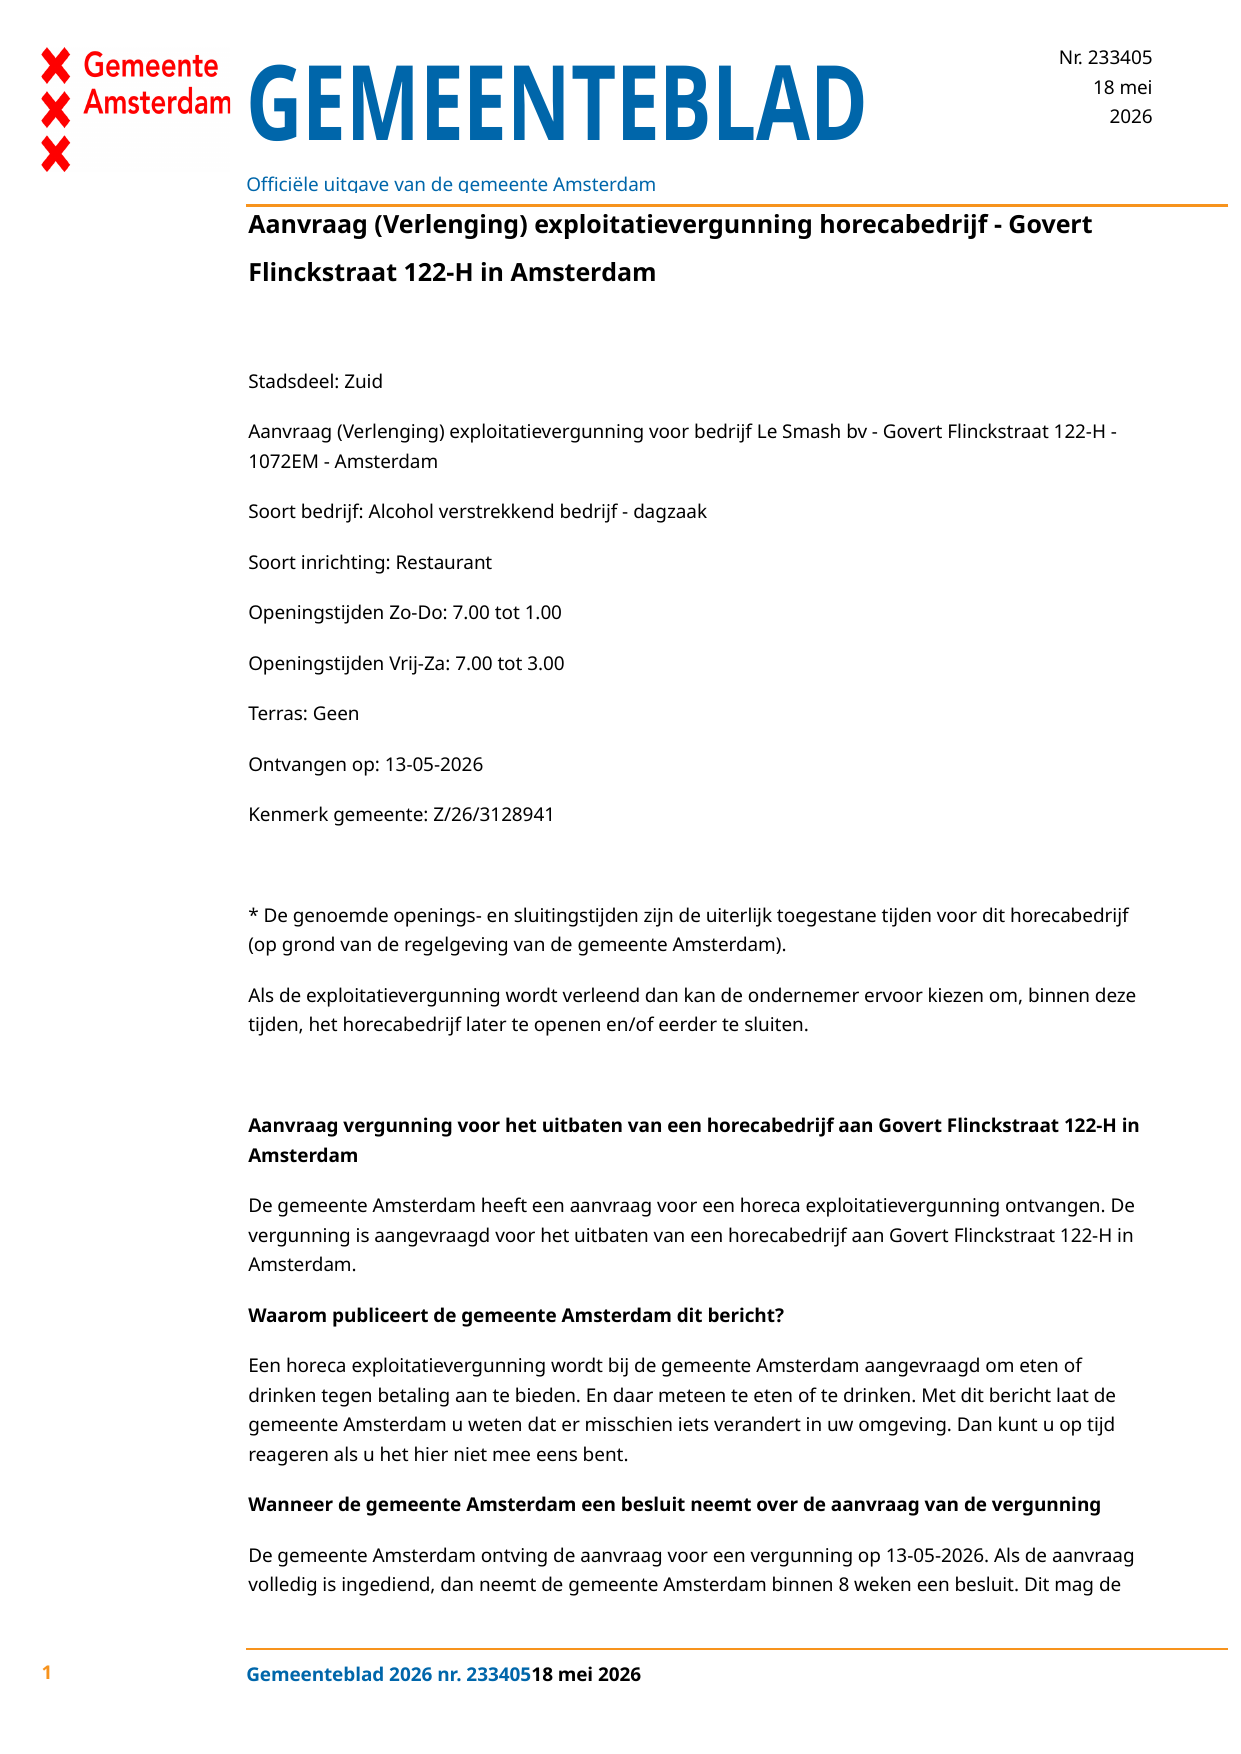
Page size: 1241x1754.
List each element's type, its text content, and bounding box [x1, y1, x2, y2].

text Kenmerk gemeente: Z/26/3128941 [248, 801, 1152, 827]
text Soort inrichting: Restaurant [248, 549, 1152, 575]
picture [41, 47, 231, 172]
text Als de exploitatievergunning wordt verleend dan kan de ondernemer ervoor kiezen om, binnen deze tijden, het horecabedrijf later te openen en/of eerder te sluiten. [248, 982, 1152, 1037]
text Ontvangen op: 13-05-2026 [248, 751, 1152, 777]
text Soort bedrijf: Alcohol verstrekkend bedrijf - dagzaak [248, 499, 1152, 524]
text * De genoemde openings- en sluitingstijden zijn de uiterlijk toegestane tijden voor dit horecabedrijf (op grond van de regelgeving van de gemeente Amsterdam). [248, 902, 1152, 957]
text Aanvraag vergunning voor het uitbaten van een horecabedrijf aan Govert Flinckstraat 122-H in Amsterdam [248, 1112, 1152, 1168]
text Openingstijden Vrij-Za: 7.00 tot 3.00 [248, 650, 1152, 676]
text Aanvraag (Verlenging) exploitatievergunning horecabedrijf - Govert Flinckstraat 122-H in Amsterdam [248, 207, 1152, 288]
text De gemeente Amsterdam heeft een aanvraag voor een horeca exploitatievergunning ontvangen. De vergunning is aangevraagd voor het uitbaten van een horecabedrijf aan Govert Flinckstraat 122-H in Amsterdam. [248, 1192, 1152, 1277]
text De gemeente Amsterdam ontving de aanvraag voor een vergunning op 13-05-2026. Als de aanvraag volledig is ingediend, dan neemt de gemeente Amsterdam binnen 8 weken een besluit. Dit mag de [248, 1542, 1152, 1597]
text Waarom publiceert de gemeente Amsterdam dit bericht? [248, 1302, 1152, 1328]
text Een horeca exploitatievergunning wordt bij de gemeente Amsterdam aangevraagd om eten of drinken tegen betaling aan te bieden. En daar meteen te eten of te drinken. Met dit bericht laat de gemeente Amsterdam u weten dat er misschien iets verandert in uw omgeving. Dan kunt u op tijd reageren als u het hier niet mee eens bent. [248, 1352, 1152, 1467]
text Terras: Geen [248, 700, 1152, 726]
text Stadsdeel: Zuid [248, 368, 1152, 394]
text Wanneer de gemeente Amsterdam een besluit neemt over de aanvraag van de vergunning [248, 1492, 1152, 1517]
text Aanvraag (Verlenging) exploitatievergunning voor bedrijf Le Smash bv - Govert Flinckstraat 122-H - 1072EM - Amsterdam [248, 419, 1152, 474]
text Openingstijden Zo-Do: 7.00 tot 1.00 [248, 599, 1152, 625]
